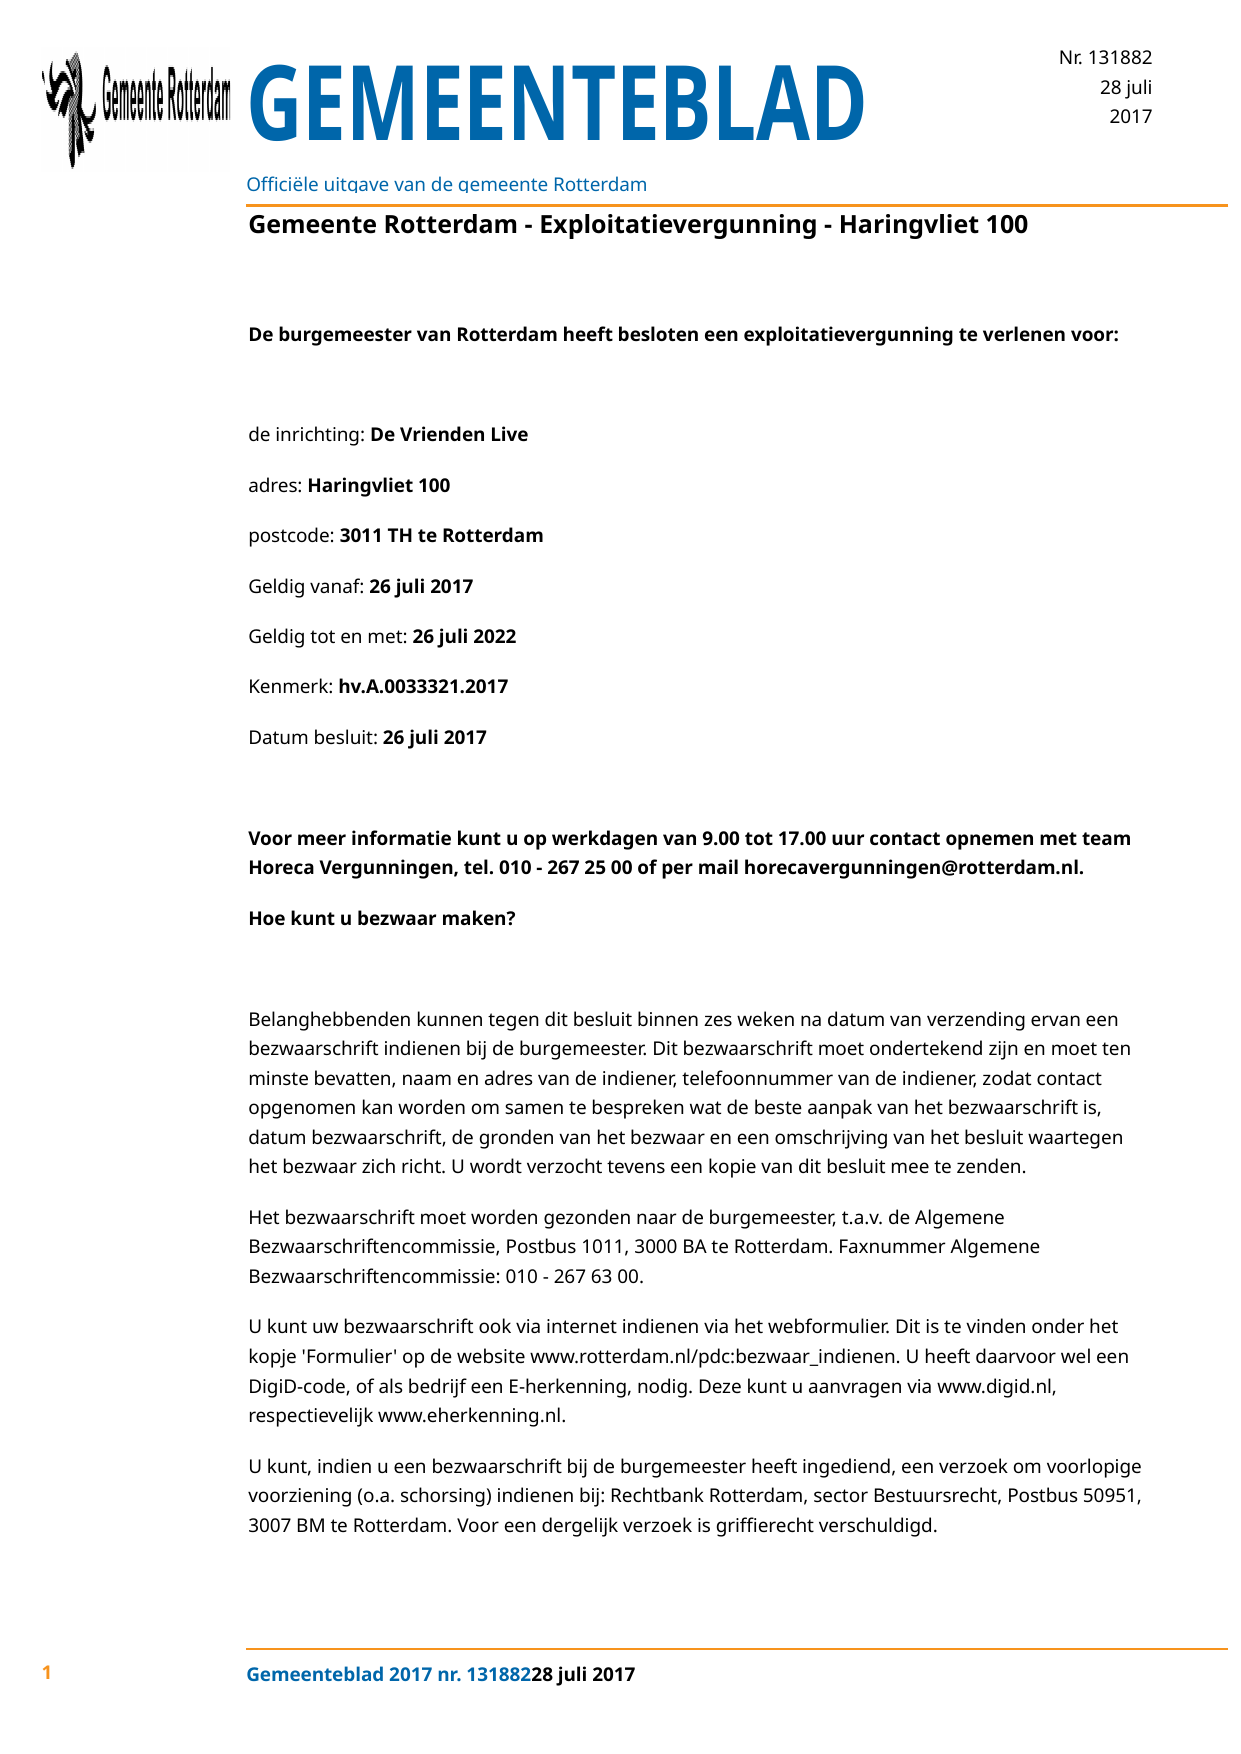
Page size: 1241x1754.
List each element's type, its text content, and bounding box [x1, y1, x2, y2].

text Geldig vanaf: 26 juli 2017 [248, 573, 1152, 598]
text Kenmerk: hv.A.0033321.2017 [248, 674, 1152, 699]
text Hoe kunt u bezwaar maken? [248, 905, 1152, 931]
text Geldig tot en met: 26 juli 2022 [248, 623, 1152, 649]
text U kunt uw bezwaarschrift ook via internet indienen via het webformulier. Dit is te vinden onder het kopje 'Formulier' op de website www.rotterdam.nl/pdc:bezwaar_indienen. U heeft daarvoor wel een DigiD-code, of als bedrijf een E-herkenning, nodig. Deze kunt u aanvragen via www.digid.nl, respectievelijk www.eherkenning.nl. [248, 1314, 1152, 1428]
text Voor meer informatie kunt u op werkdagen van 9.00 tot 17.00 uur contact opnemen met team Horeca Vergunningen, tel. 010 - 267 25 00 of per mail horecavergunningen@rotterdam.nl. [248, 825, 1152, 880]
text Belanghebbenden kunnen tegen dit besluit binnen zes weken na datum van verzending ervan een bezwaarschrift indienen bij de burgemeester. Dit bezwaarschrift moet ondertekend zijn en moet ten minste bevatten, naam en adres van de indiener, telefoonnummer van de indiener, zodat contact opgenomen kan worden om samen te bespreken wat de beste aanpak van het bezwaarschrift is, datum bezwaarschrift, de gronden van het bezwaar en een omschrijving van het besluit waartegen het bezwaar zich richt. U wordt verzocht tevens een kopie van dit besluit mee te zenden. [248, 1006, 1152, 1179]
text de inrichting: De Vrienden Live [248, 422, 1152, 447]
text De burgemeester van Rotterdam heeft besloten een exploitatievergunning te verlenen voor: [248, 321, 1152, 346]
text postcode: 3011 TH te Rotterdam [248, 522, 1152, 548]
text U kunt, indien u een bezwaarschrift bij de burgemeester heeft ingediend, een verzoek om voorlopige voorziening (o.a. schorsing) indienen bij: Rechtbank Rotterdam, sector Bestuursrecht, Postbus 50951, 3007 BM te Rotterdam. Voor een dergelijk verzoek is griffierecht verschuldigd. [248, 1453, 1152, 1538]
text Gemeente Rotterdam - Exploitatievergunning - Haringvliet 100 [248, 207, 1152, 241]
text adres: Haringvliet 100 [248, 472, 1152, 498]
text Datum besluit: 26 juli 2017 [248, 724, 1152, 750]
text Het bezwaarschrift moet worden gezonden naar de burgemeester, t.a.v. de Algemene Bezwaarschriftencommissie, Postbus 1011, 3000 BA te Rotterdam. Faxnummer Algemene Bezwaarschriftencommissie: 010 - 267 63 00. [248, 1204, 1152, 1289]
picture [41, 47, 231, 172]
